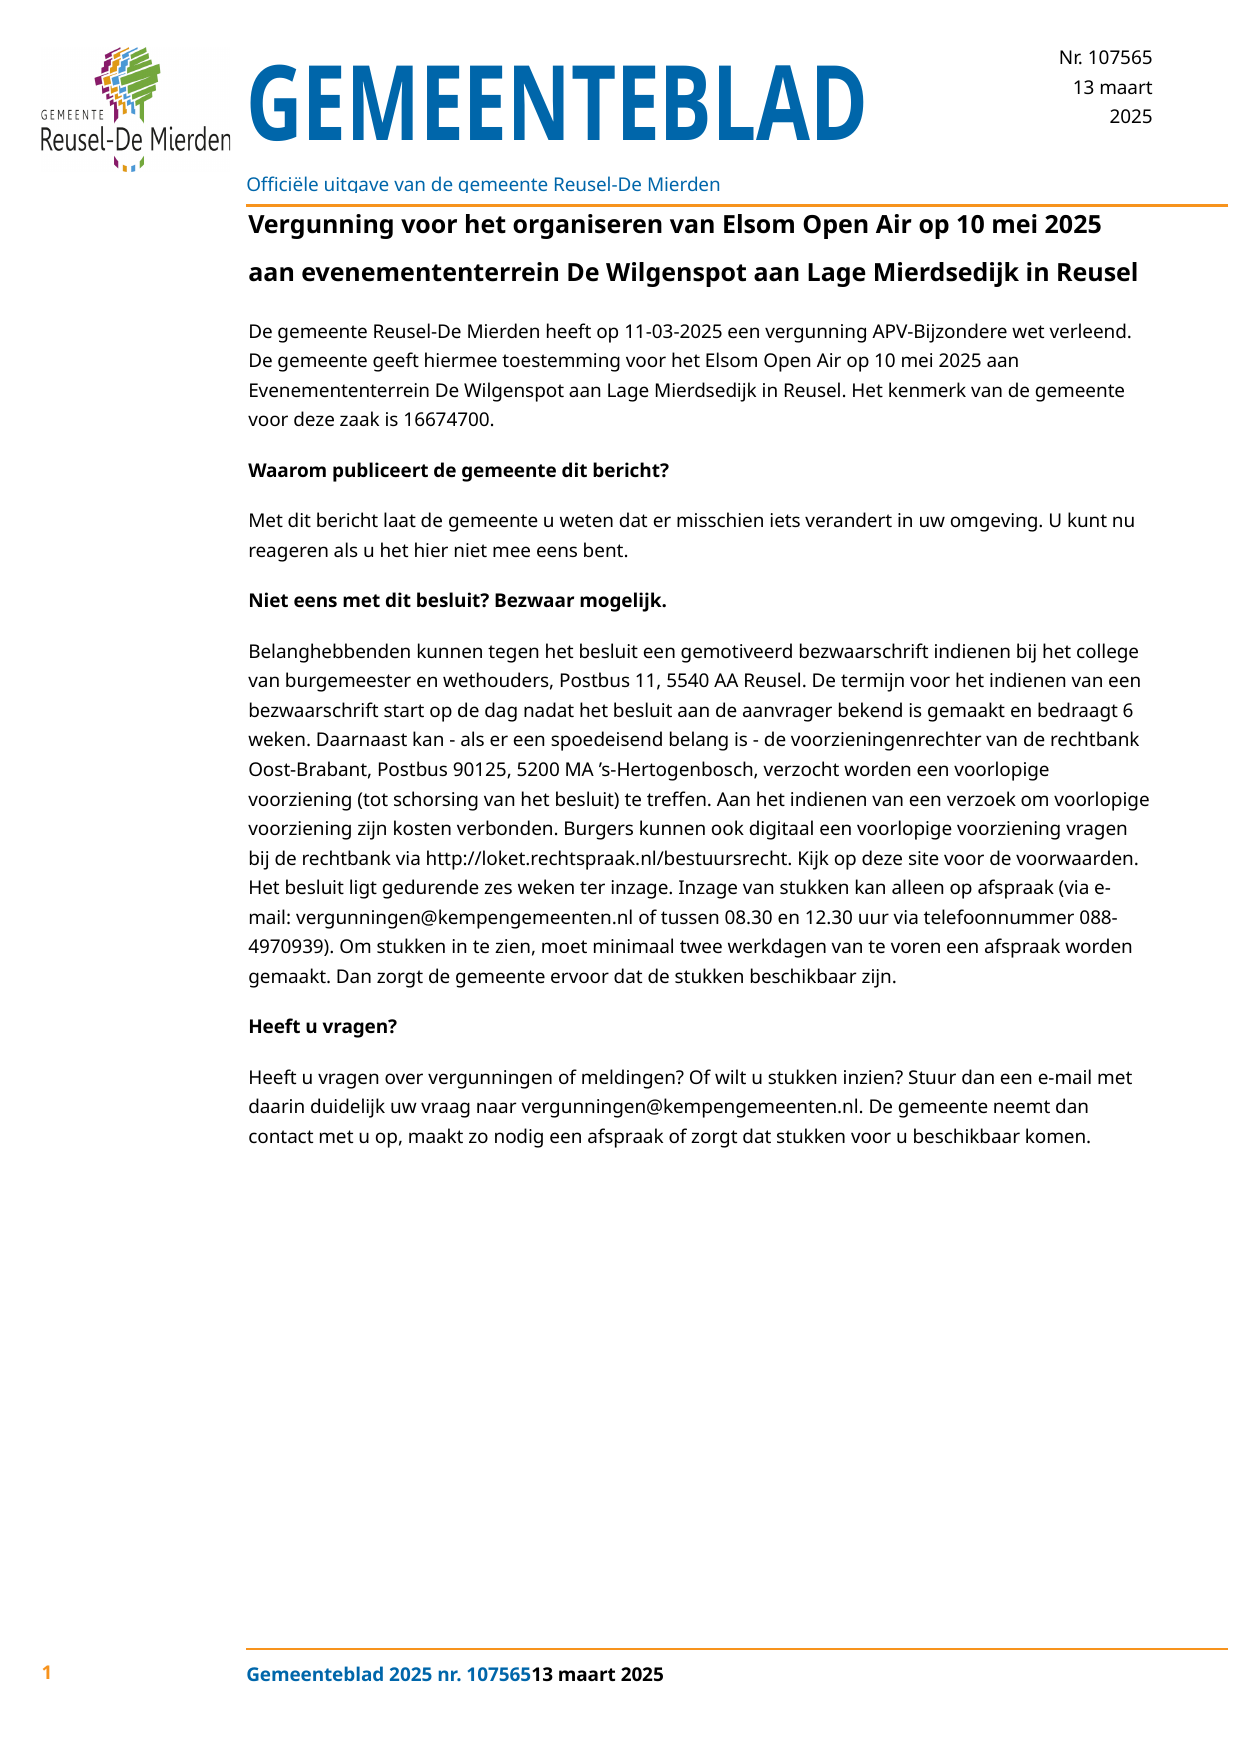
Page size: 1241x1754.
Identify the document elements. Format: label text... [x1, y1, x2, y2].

text Belanghebbenden kunnen tegen het besluit een gemotiveerd bezwaarschrift indienen bij het college van burgemeester en wethouders, Postbus 11, 5540 AA Reusel. De termijn voor het indienen van een bezwaarschrift start op de dag nadat het besluit aan de aanvrager bekend is gemaakt en bedraagt 6 weken. Daarnaast kan - als er een spoedeisend belang is - de voorzieningenrechter van de rechtbank Oost-Brabant, Postbus 90125, 5200 MA ’s-Hertogenbosch, verzocht worden een voorlopige voorziening (tot schorsing van het besluit) te treffen. Aan het indienen van een verzoek om voorlopige voorziening zijn kosten verbonden. Burgers kunnen ook digitaal een voorlopige voorziening vragen bij de rechtbank via http://loket.rechtspraak.nl/bestuursrecht. Kijk op deze site voor de voorwaarden. Het besluit ligt gedurende zes weken ter inzage. Inzage van stukken kan alleen op afspraak (via e-mail: vergunningen@kempengemeenten.nl of tussen 08.30 en 12.30 uur via telefoonnummer 088-4970939). Om stukken in te zien, moet minimaal twee werkdagen van te voren een afspraak worden gemaakt. Dan zorgt de gemeente ervoor dat de stukken beschikbaar zijn. [248, 638, 1152, 989]
picture [41, 47, 231, 172]
text De gemeente Reusel-De Mierden heeft op 11-03-2025 een vergunning APV-Bijzondere wet verleend. De gemeente geeft hiermee toestemming voor het Elsom Open Air op 10 mei 2025 aan Evenemententerrein De Wilgenspot aan Lage Mierdsedijk in Reusel. Het kenmerk van de gemeente voor deze zaak is 16674700. [248, 318, 1152, 432]
text Waarom publiceert de gemeente dit bericht? [248, 457, 1152, 483]
text Niet eens met dit besluit? Bezwaar mogelijk. [248, 587, 1152, 613]
text Heeft u vragen over vergunningen of meldingen? Of wilt u stukken inzien? Stuur dan een e-mail met daarin duidelijk uw vraag naar vergunningen@kempengemeenten.nl. De gemeente neemt dan contact met u op, maakt zo nodig een afspraak of zorgt dat stukken voor u beschikbaar komen. [248, 1064, 1152, 1149]
text Heeft u vragen? [248, 1014, 1152, 1039]
text Met dit bericht laat de gemeente u weten dat er misschien iets verandert in uw omgeving. U kunt nu reageren als u het hier niet mee eens bent. [248, 507, 1152, 563]
text Vergunning voor het organiseren van Elsom Open Air op 10 mei 2025 aan evenemententerrein De Wilgenspot aan Lage Mierdsedijk in Reusel [248, 207, 1152, 288]
